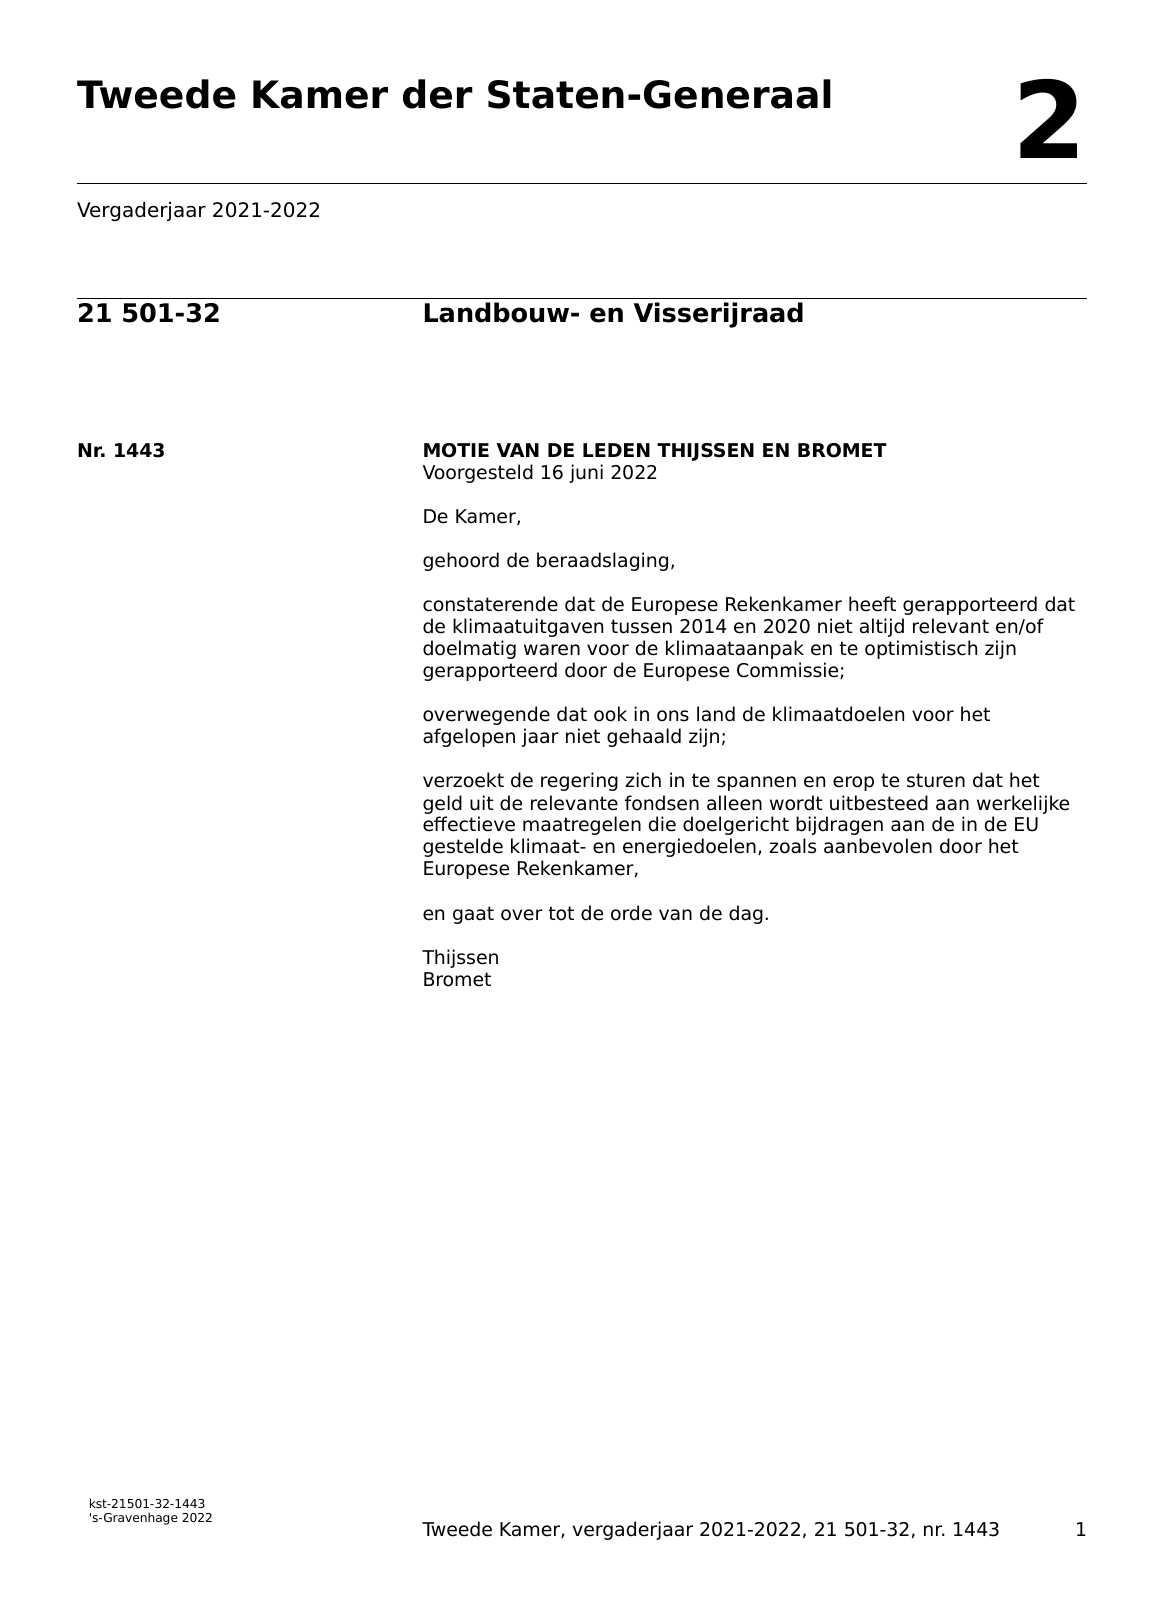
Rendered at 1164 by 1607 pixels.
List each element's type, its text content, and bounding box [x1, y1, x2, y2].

text Bromet [422, 969, 1087, 991]
table_cell Vergaderjaar 2021-2022 [77, 184, 1087, 298]
text Thijssen [422, 947, 1087, 969]
text verzoekt de regering zich in te spannen en erop te sturen dat het geld uit de relevante fondsen alleen wordt uitbesteed aan werkelijke effectieve maatregelen die doelgericht bijdragen aan de in de EU gestelde klimaat- en energiedoelen, zoals aanbevolen door het Europese Rekenkamer, [422, 770, 1087, 880]
text gehoord de beraadslaging, [422, 550, 1087, 572]
table_header 2 [886, 59, 1087, 183]
text en gaat over tot de orde van de dag. [422, 902, 1087, 924]
text overwegende dat ook in ons land de klimaatdoelen voor het afgelopen jaar niet gehaald zijn; [422, 704, 1087, 748]
text 's-Gravenhage 2022 [88, 1511, 323, 1525]
subtitle 21 501-32 Landbouw- en Visserijraad [77, 299, 1087, 329]
text kst-21501-32-1443 [88, 1497, 323, 1511]
text De Kamer, [422, 506, 1087, 528]
table_header Tweede Kamer der Staten-Generaal [77, 59, 886, 183]
text Voorgesteld 16 juni 2022 [422, 462, 1087, 484]
subtitle Nr. 1443 MOTIE VAN DE LEDEN THIJSSEN EN BROMET [77, 440, 1087, 462]
text constaterende dat de Europese Rekenkamer heeft gerapporteerd dat de klimaatuitgaven tussen 2014 en 2020 niet altijd relevant en/of doelmatig waren voor de klimaataanpak en te optimistisch zijn gerapporteerd door de Europese Commissie; [422, 594, 1087, 682]
